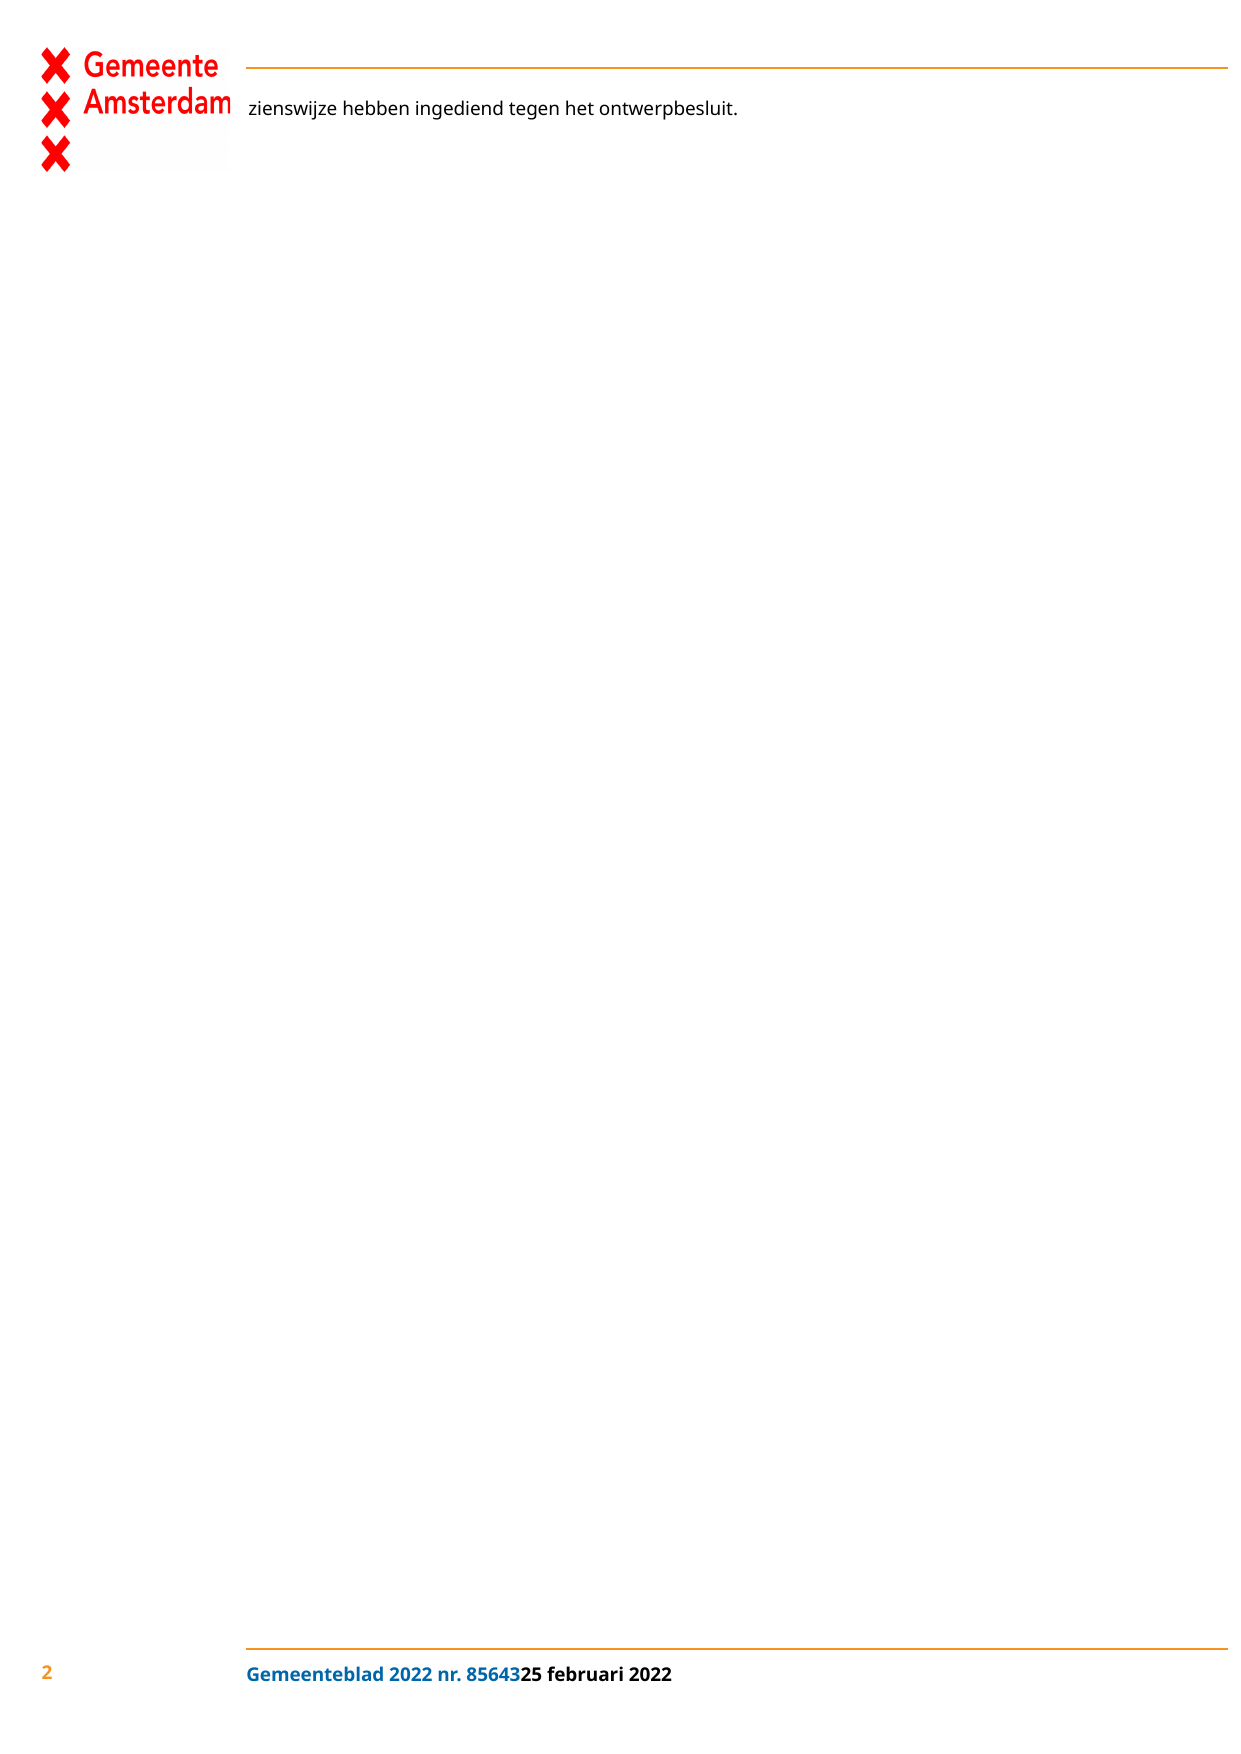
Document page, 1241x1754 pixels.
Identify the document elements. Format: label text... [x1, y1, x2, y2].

text zienswijze hebben ingediend tegen het ontwerpbesluit. [248, 95, 1152, 121]
picture [41, 47, 231, 172]
